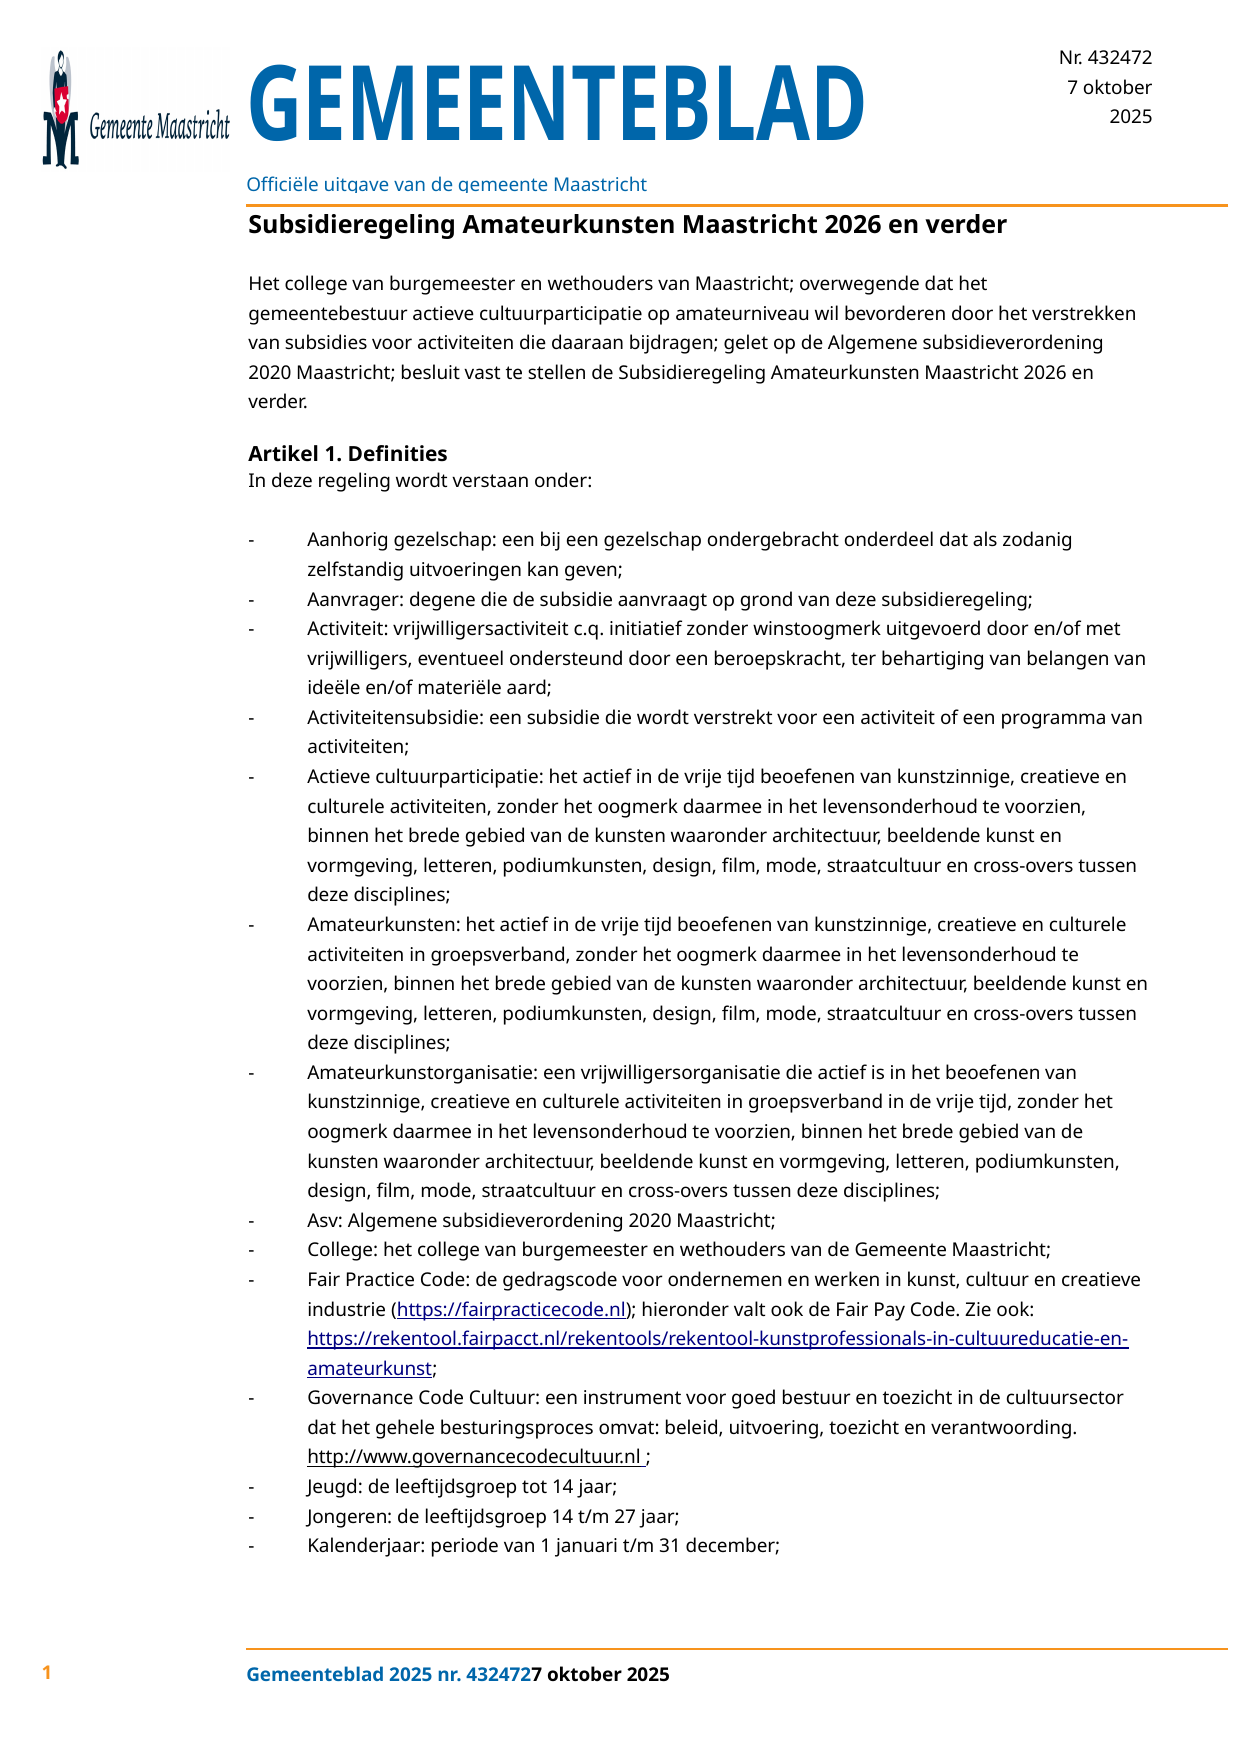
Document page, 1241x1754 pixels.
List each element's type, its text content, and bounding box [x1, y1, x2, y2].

list College: het college van burgemeester en wethouders van de Gemeente Maastricht; [248, 1237, 1152, 1262]
text In deze regeling wordt verstaan onder: [248, 467, 1152, 493]
list Activiteit: vrijwilligersactiviteit c.q. initiatief zonder winstoogmerk uitgevoerd door en/of met vrijwilligers, eventueel ondersteund door een beroepskracht, ter behartiging van belangen van ideële en/of materiële aard; [248, 615, 1152, 700]
picture [41, 47, 231, 172]
list Kalenderjaar: periode van 1 januari t/m 31 december; [248, 1532, 1152, 1558]
list Asv: Algemene subsidieverordening 2020 Maastricht; [248, 1207, 1152, 1233]
list Amateurkunsten: het actief in de vrije tijd beoefenen van kunstzinnige, creatieve en culturele activiteiten in groepsverband, zonder het oogmerk daarmee in het levensonderhoud te voorzien, binnen het brede gebied van de kunsten waaronder architectuur, beeldende kunst en vormgeving, letteren, podiumkunsten, design, film, mode, straatcultuur en cross-overs tussen deze disciplines; [248, 911, 1152, 1055]
list Activiteitensubsidie: een subsidie die wordt verstrekt voor een activiteit of een programma van activiteiten; [248, 704, 1152, 759]
list Amateurkunstorganisatie: een vrijwilligersorganisatie die actief is in het beoefenen van kunstzinnige, creatieve en culturele activiteiten in groepsverband in de vrije tijd, zonder het oogmerk daarmee in het levensonderhoud te voorzien, binnen het brede gebied van de kunsten waaronder architectuur, beeldende kunst en vormgeving, letteren, podiumkunsten, design, film, mode, straatcultuur en cross-overs tussen deze disciplines; [248, 1059, 1152, 1203]
list Jeugd: de leeftijdsgroep tot 14 jaar; [248, 1473, 1152, 1499]
text Het college van burgemeester en wethouders van Maastricht; overwegende dat het gemeentebestuur actieve cultuurparticipatie op amateurniveau wil bevorderen door het verstrekken van subsidies voor activiteiten die daaraan bijdragen; gelet op de Algemene subsidieverordening 2020 Maastricht; besluit vast te stellen de Subsidieregeling Amateurkunsten Maastricht 2026 en verder. [248, 270, 1152, 414]
list Aanhorig gezelschap: een bij een gezelschap ondergebracht onderdeel dat als zodanig zelfstandig uitvoeringen kan geven; [248, 527, 1152, 582]
list Actieve cultuurparticipatie: het actief in de vrije tijd beoefenen van kunstzinnige, creatieve en culturele activiteiten, zonder het oogmerk daarmee in het levensonderhoud te voorzien, binnen het brede gebied van de kunsten waaronder architectuur, beeldende kunst en vormgeving, letteren, podiumkunsten, design, film, mode, straatcultuur en cross-overs tussen deze disciplines; [248, 763, 1152, 907]
text Artikel 1. Definities [248, 439, 1152, 467]
list http://www.governancecodecultuur.nl ; [248, 1444, 1152, 1469]
list Governance Code Cultuur: een instrument voor goed bestuur en toezicht in de cultuursector dat het gehele besturingsproces omvat: beleid, uitvoering, toezicht en verantwoording. [248, 1384, 1152, 1440]
text Subsidieregeling Amateurkunsten Maastricht 2026 en verder [248, 207, 1152, 241]
list Fair Practice Code: de gedragscode voor ondernemen en werken in kunst, cultuur en creatieve industrie (https://fairpracticecode.nl); hieronder valt ook de Fair Pay Code. Zie ook: https://rekentool.fairpacct.nl/rekentools/rekentool-kunstprofessionals-in-cultuureducatie-en-amateurkunst; [248, 1266, 1152, 1381]
list Jongeren: de leeftijdsgroep 14 t/m 27 jaar; [248, 1503, 1152, 1529]
list Aanvrager: degene die de subsidie aanvraagt op grond van deze subsidieregeling; [248, 586, 1152, 612]
